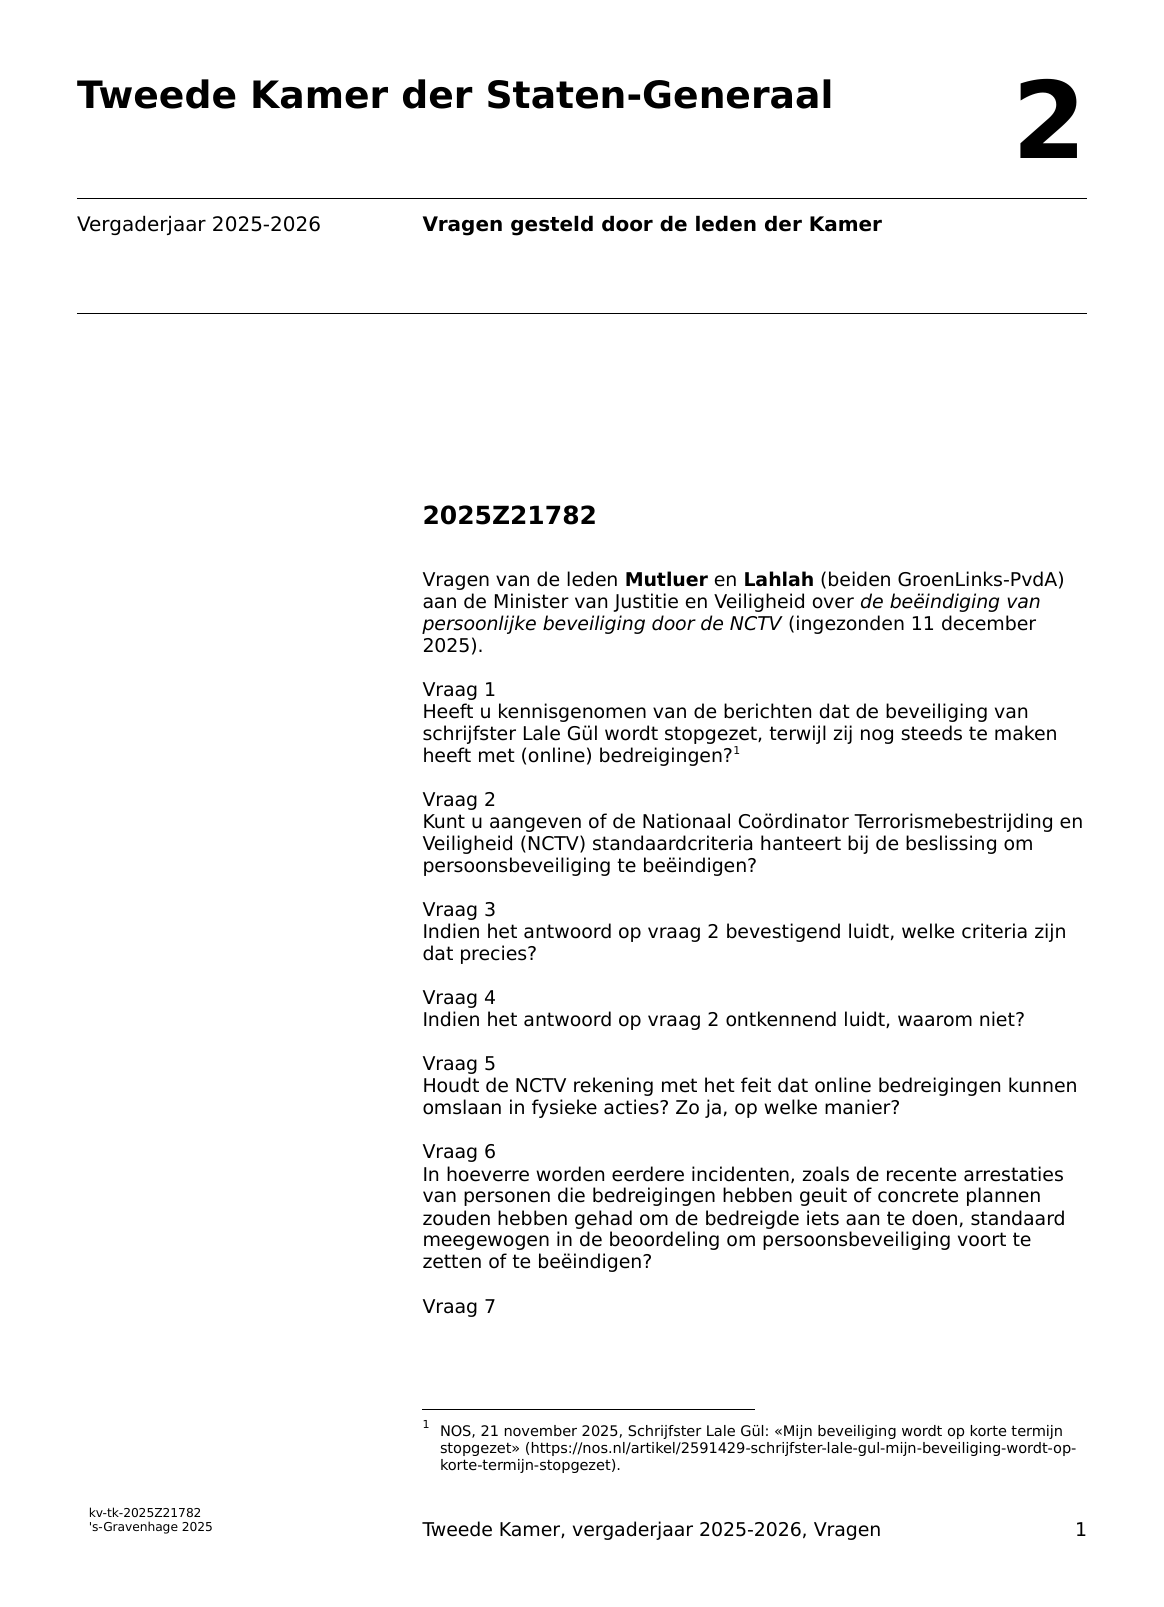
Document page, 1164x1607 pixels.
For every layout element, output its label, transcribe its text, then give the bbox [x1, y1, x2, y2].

text Kunt u aangeven of de Nationaal Coördinator Terrorismebestrijding en Veiligheid (NCTV) standaardcriteria hanteert bij de beslissing om persoonsbeveiliging te beëindigen? [422, 811, 1087, 877]
text Indien het antwoord op vraag 2 bevestigend luidt, welke criteria zijn dat precies? [422, 921, 1087, 965]
table_cell Vragen gesteld door de leden der Kamer [422, 199, 1087, 313]
text 's-Gravenhage 2025 [88, 1520, 323, 1534]
text Heeft u kennisgenomen van de berichten dat de beveiliging van schrijfster Lale Gül wordt stopgezet, terwijl zij nog steeds te maken heeft met (online) bedreigingen? [422, 701, 1087, 767]
text Vraag 5 [422, 1053, 1087, 1075]
table_header Tweede Kamer der Staten-Generaal [77, 59, 886, 198]
text In hoeverre worden eerdere incidenten, zoals de recente arrestaties van personen die bedreigingen hebben geuit of concrete plannen zouden hebben gehad om de bedreigde iets aan te doen, standaard meegewogen in de beoordeling om persoonsbeveiliging voort te zetten of te beëindigen? [422, 1163, 1087, 1273]
table_header 2 [886, 59, 1087, 198]
text Vraag 2 [422, 789, 1087, 811]
text Vragen van de leden Mutluer en Lahlah (beiden GroenLinks-PvdA) aan de Minister van Justitie en Veiligheid over de beëindiging van persoonlijke beveiliging door de NCTV (ingezonden 11 december 2025). [422, 569, 1087, 657]
text Vraag 7 [422, 1296, 1087, 1317]
text Vraag 3 [422, 899, 1087, 921]
table_cell Vergaderjaar 2025-2026 [77, 199, 422, 313]
text 2025Z21782 [422, 501, 1087, 531]
text Indien het antwoord op vraag 2 ontkennend luidt, waarom niet? [422, 1009, 1087, 1031]
text kv-tk-2025Z21782 [88, 1506, 323, 1520]
text Vraag 6 [422, 1141, 1087, 1163]
text Vraag 4 [422, 987, 1087, 1009]
text Houdt de NCTV rekening met het feit dat online bedreigingen kunnen omslaan in fysieke acties? Zo ja, op welke manier? [422, 1075, 1087, 1119]
text Vraag 1 [422, 679, 1087, 701]
text NOS, 21 november 2025, Schrijfster Lale Gül: «Mijn beveiliging wordt op korte termijn stopgezet» (https://nos.nl/artikel/2591429-schrijfster-lale-gul-mijn-beveiliging-wordt-op-korte-termijn-stopgezet). [422, 1418, 1087, 1474]
